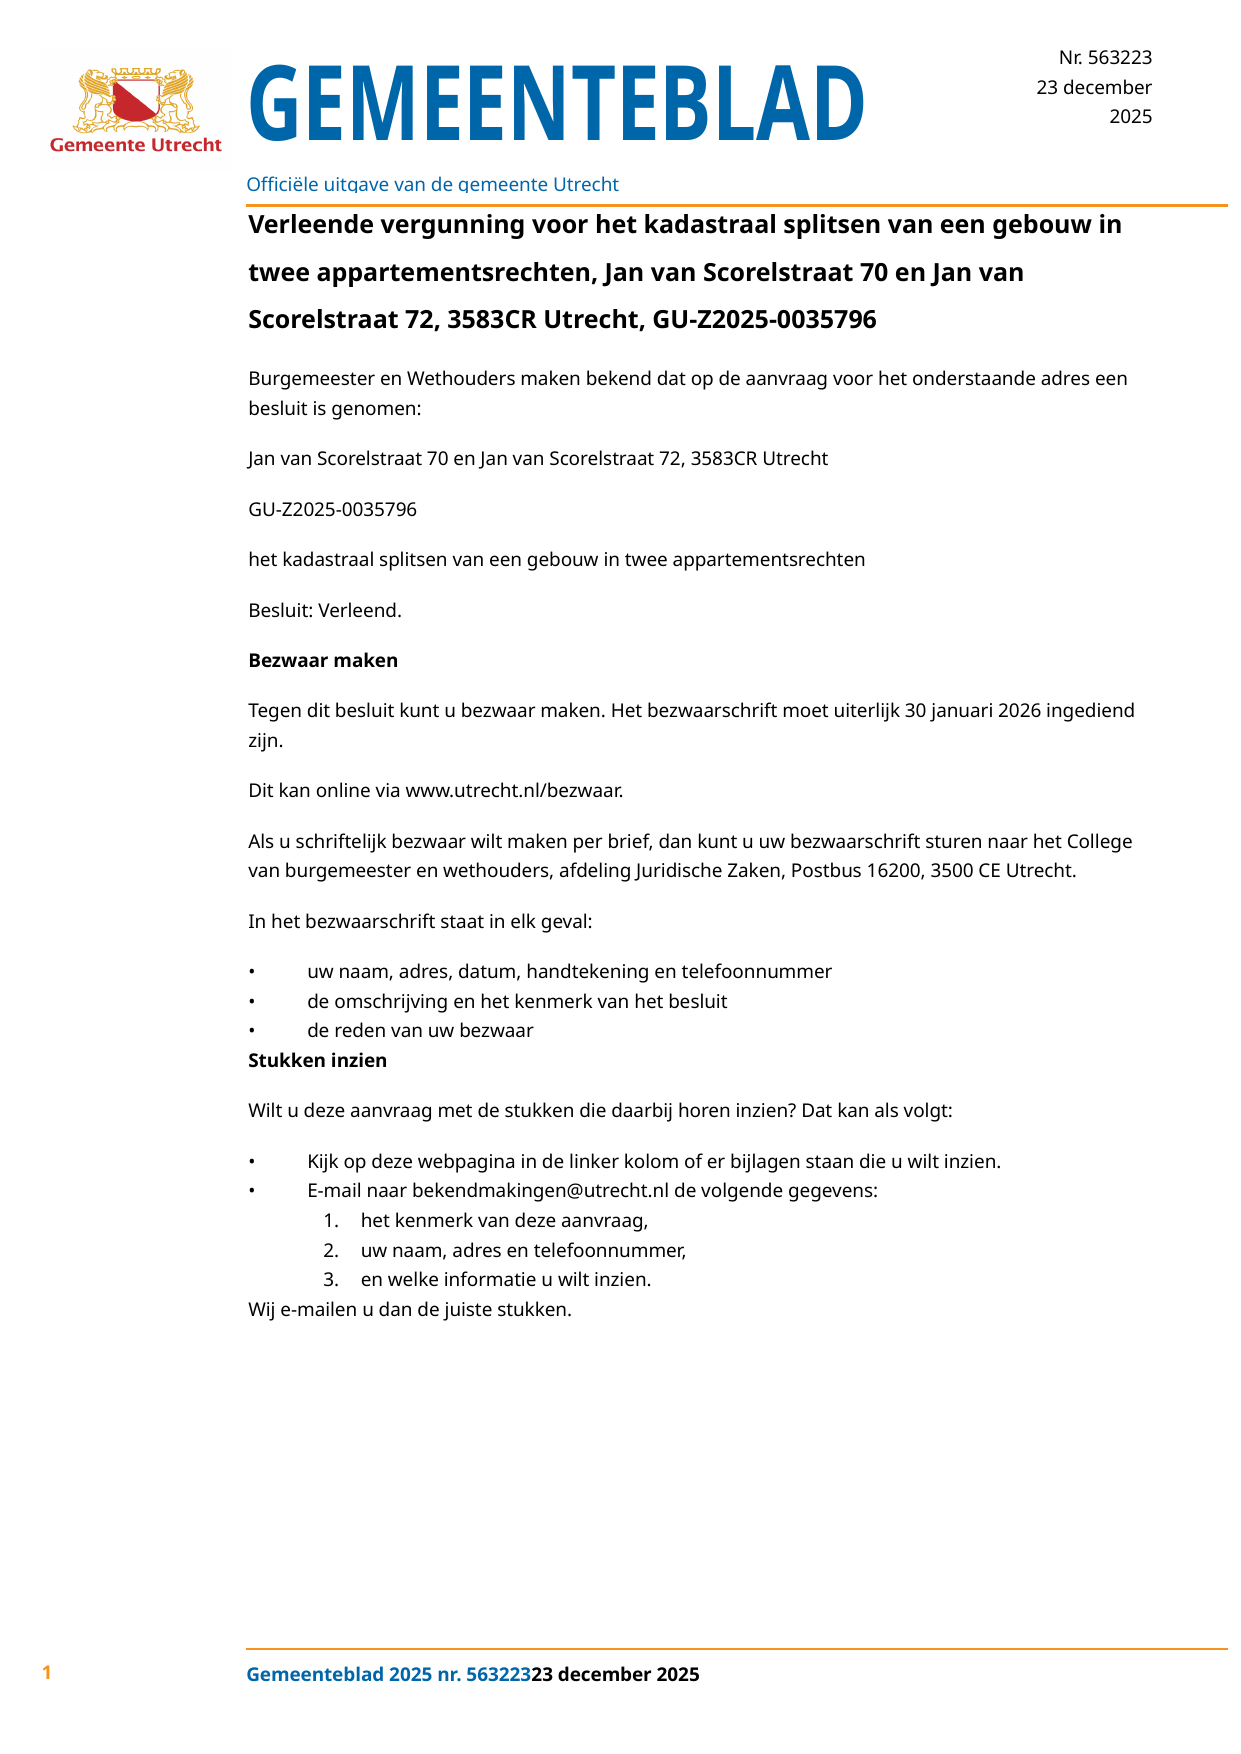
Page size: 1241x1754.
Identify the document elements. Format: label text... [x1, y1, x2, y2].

text Besluit: Verleend. [248, 597, 1152, 622]
text het kadastraal splitsen van een gebouw in twee appartementsrechten [248, 546, 1152, 572]
list en welke informatie u wilt inzien. [323, 1266, 1152, 1292]
list de reden van uw bezwaar [248, 1018, 1152, 1043]
text Als u schriftelijk bezwaar wilt maken per brief, dan kunt u uw bezwaarschrift sturen naar het College van burgemeester en wethouders, afdeling Juridische Zaken, Postbus 16200, 3500 CE Utrecht. [248, 828, 1152, 883]
list Kijk op deze webpagina in de linker kolom of er bijlagen staan die u wilt inzien. [248, 1148, 1152, 1174]
text Jan van Scorelstraat 70 en Jan van Scorelstraat 72, 3583CR Utrecht [248, 446, 1152, 471]
text GU-Z2025-0035796 [248, 496, 1152, 522]
list de omschrijving en het kenmerk van het besluit [248, 988, 1152, 1014]
text Burgemeester en Wethouders maken bekend dat op de aanvraag voor het onderstaande adres een besluit is genomen: [248, 366, 1152, 421]
list uw naam, adres en telefoonnummer, [323, 1237, 1152, 1262]
text Verleende vergunning voor het kadastraal splitsen van een gebouw in twee appartementsrechten, Jan van Scorelstraat 70 en Jan van Scorelstraat 72, 3583CR Utrecht, GU-Z2025-0035796 [248, 207, 1152, 336]
list uw naam, adres, datum, handtekening en telefoonnummer [248, 958, 1152, 984]
list E-mail naar bekendmakingen@utrecht.nl de volgende gegevens: [248, 1178, 1152, 1203]
text Wij e-mailen u dan de juiste stukken. [248, 1296, 1152, 1322]
list het kenmerk van deze aanvraag, [323, 1207, 1152, 1233]
picture [41, 47, 231, 172]
text Tegen dit besluit kunt u bezwaar maken. Het bezwaarschrift moet uiterlijk 30 januari 2026 ingediend zijn. [248, 698, 1152, 753]
text Dit kan online via www.utrecht.nl/bezwaar. [248, 778, 1152, 803]
text Bezwaar maken [248, 647, 1152, 673]
text In het bezwaarschrift staat in elk geval: [248, 908, 1152, 934]
text Stukken inzien [248, 1047, 1152, 1073]
text Wilt u deze aanvraag met de stukken die daarbij horen inzien? Dat kan als volgt: [248, 1098, 1152, 1123]
